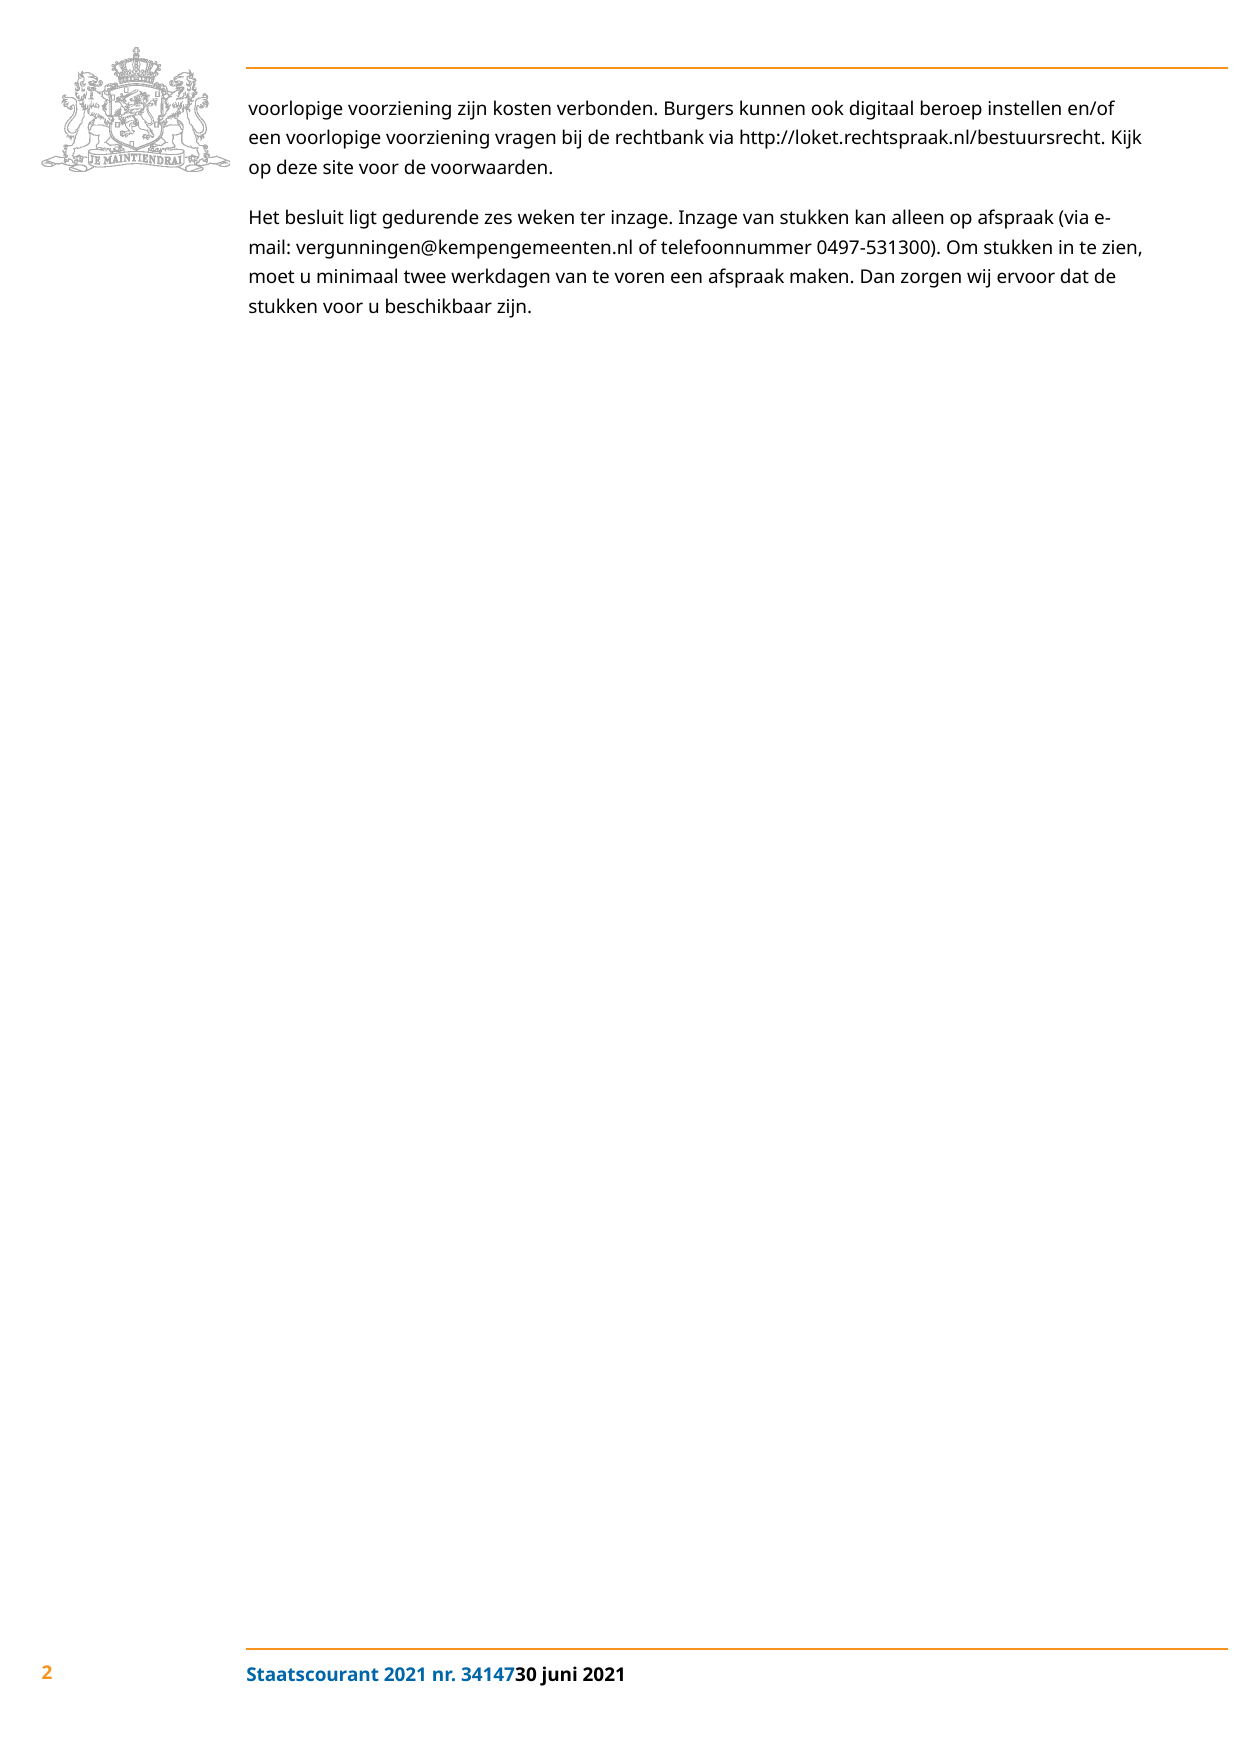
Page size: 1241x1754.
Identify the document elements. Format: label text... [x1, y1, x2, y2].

picture [41, 47, 231, 172]
text Het besluit ligt gedurende zes weken ter inzage. Inzage van stukken kan alleen op afspraak (via e-mail: vergunningen@kempengemeenten.nl of telefoonnummer 0497-531300). Om stukken in te zien, moet u minimaal twee werkdagen van te voren een afspraak maken. Dan zorgen wij ervoor dat de stukken voor u beschikbaar zijn. [248, 204, 1152, 319]
text voorlopige voorziening zijn kosten verbonden. Burgers kunnen ook digitaal beroep instellen en/of een voorlopige voorziening vragen bij de rechtbank via http://loket.rechtspraak.nl/bestuursrecht. Kijk op deze site voor de voorwaarden. [248, 95, 1152, 180]
